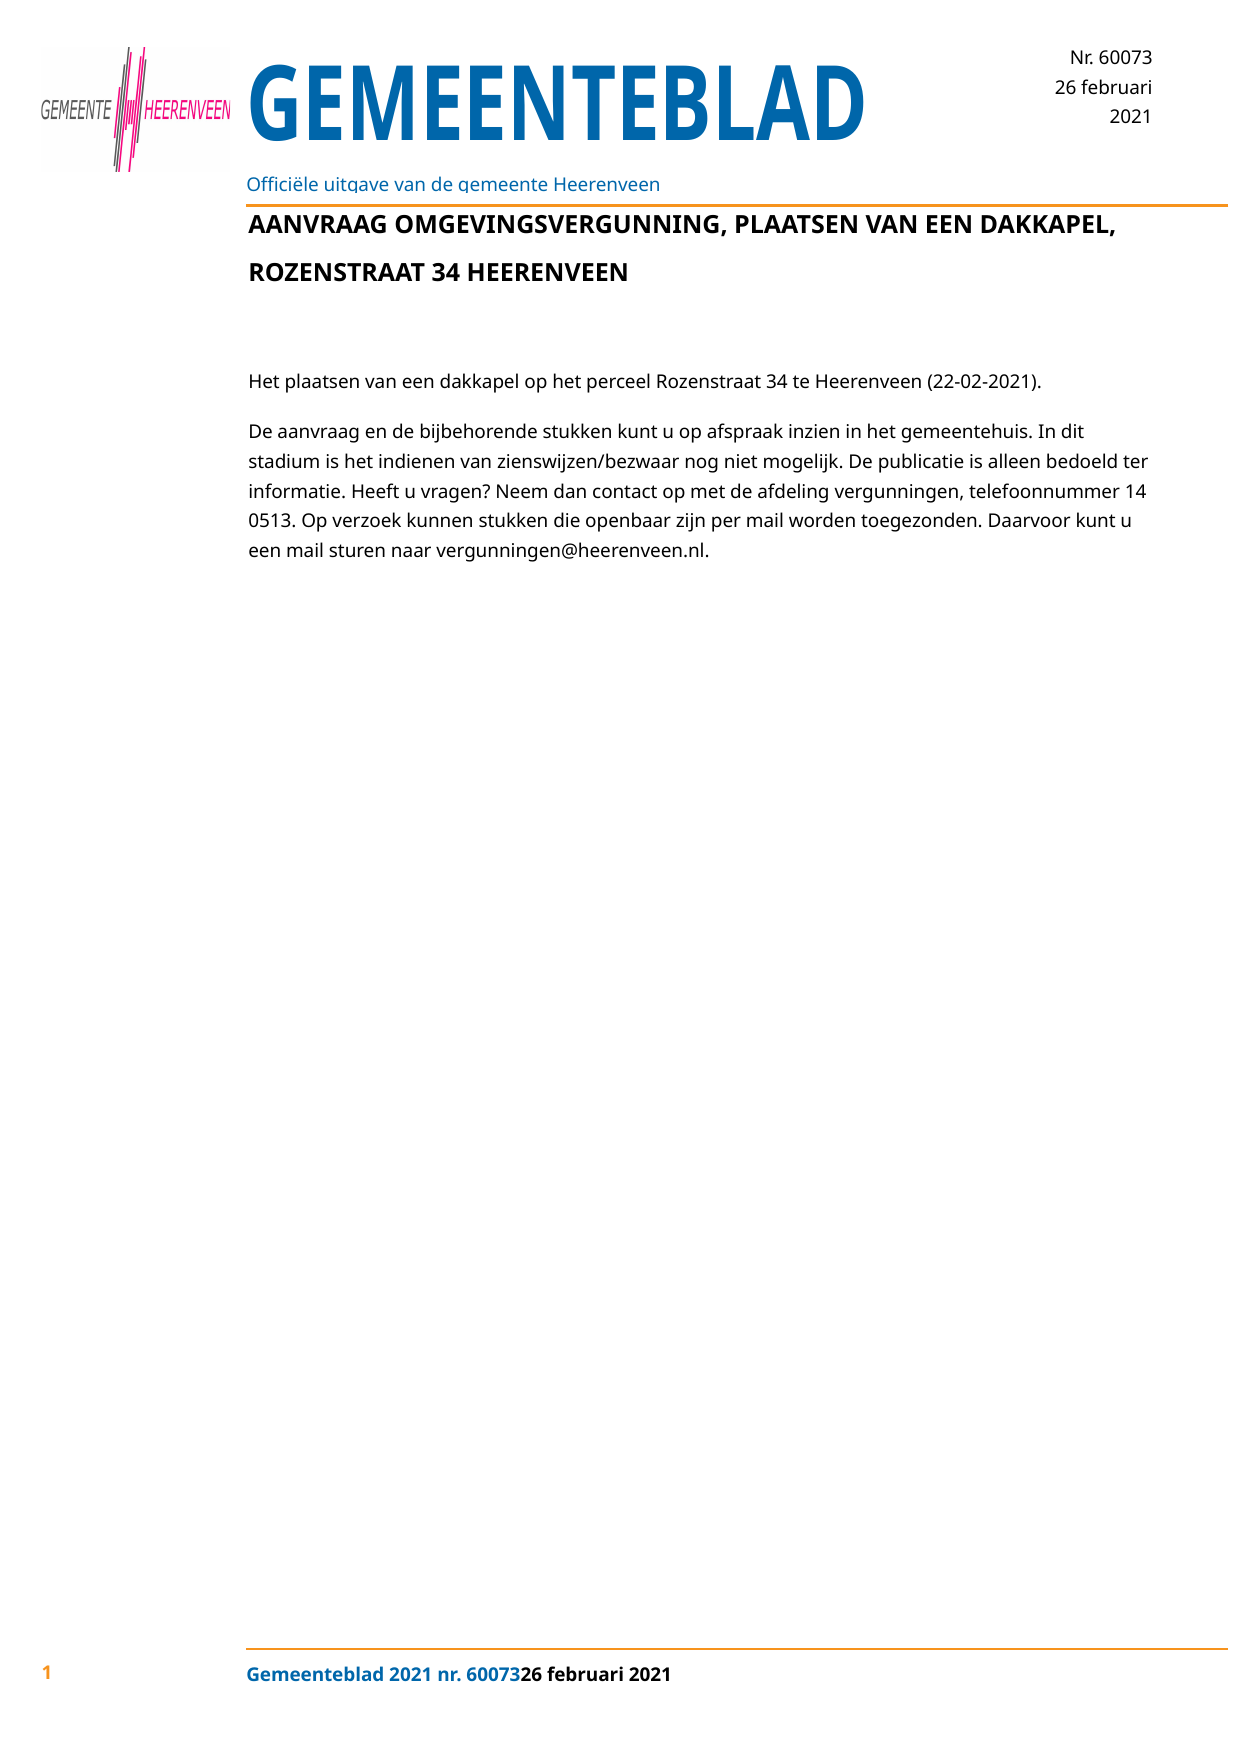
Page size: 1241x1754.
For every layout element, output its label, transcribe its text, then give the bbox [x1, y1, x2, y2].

text De aanvraag en de bijbehorende stukken kunt u op afspraak inzien in het gemeentehuis. In dit stadium is het indienen van zienswijzen/bezwaar nog niet mogelijk. De publicatie is alleen bedoeld ter informatie. Heeft u vragen? Neem dan contact op met de afdeling vergunningen, telefoonnummer 14 0513. Op verzoek kunnen stukken die openbaar zijn per mail worden toegezonden. Daarvoor kunt u een mail sturen naar vergunningen@heerenveen.nl. [248, 419, 1152, 563]
text Het plaatsen van een dakkapel op het perceel Rozenstraat 34 te Heerenveen (22-02-2021). [248, 368, 1152, 394]
text AANVRAAG OMGEVINGSVERGUNNING, PLAATSEN VAN EEN DAKKAPEL, ROZENSTRAAT 34 HEERENVEEN [248, 207, 1152, 288]
picture [41, 47, 231, 172]
